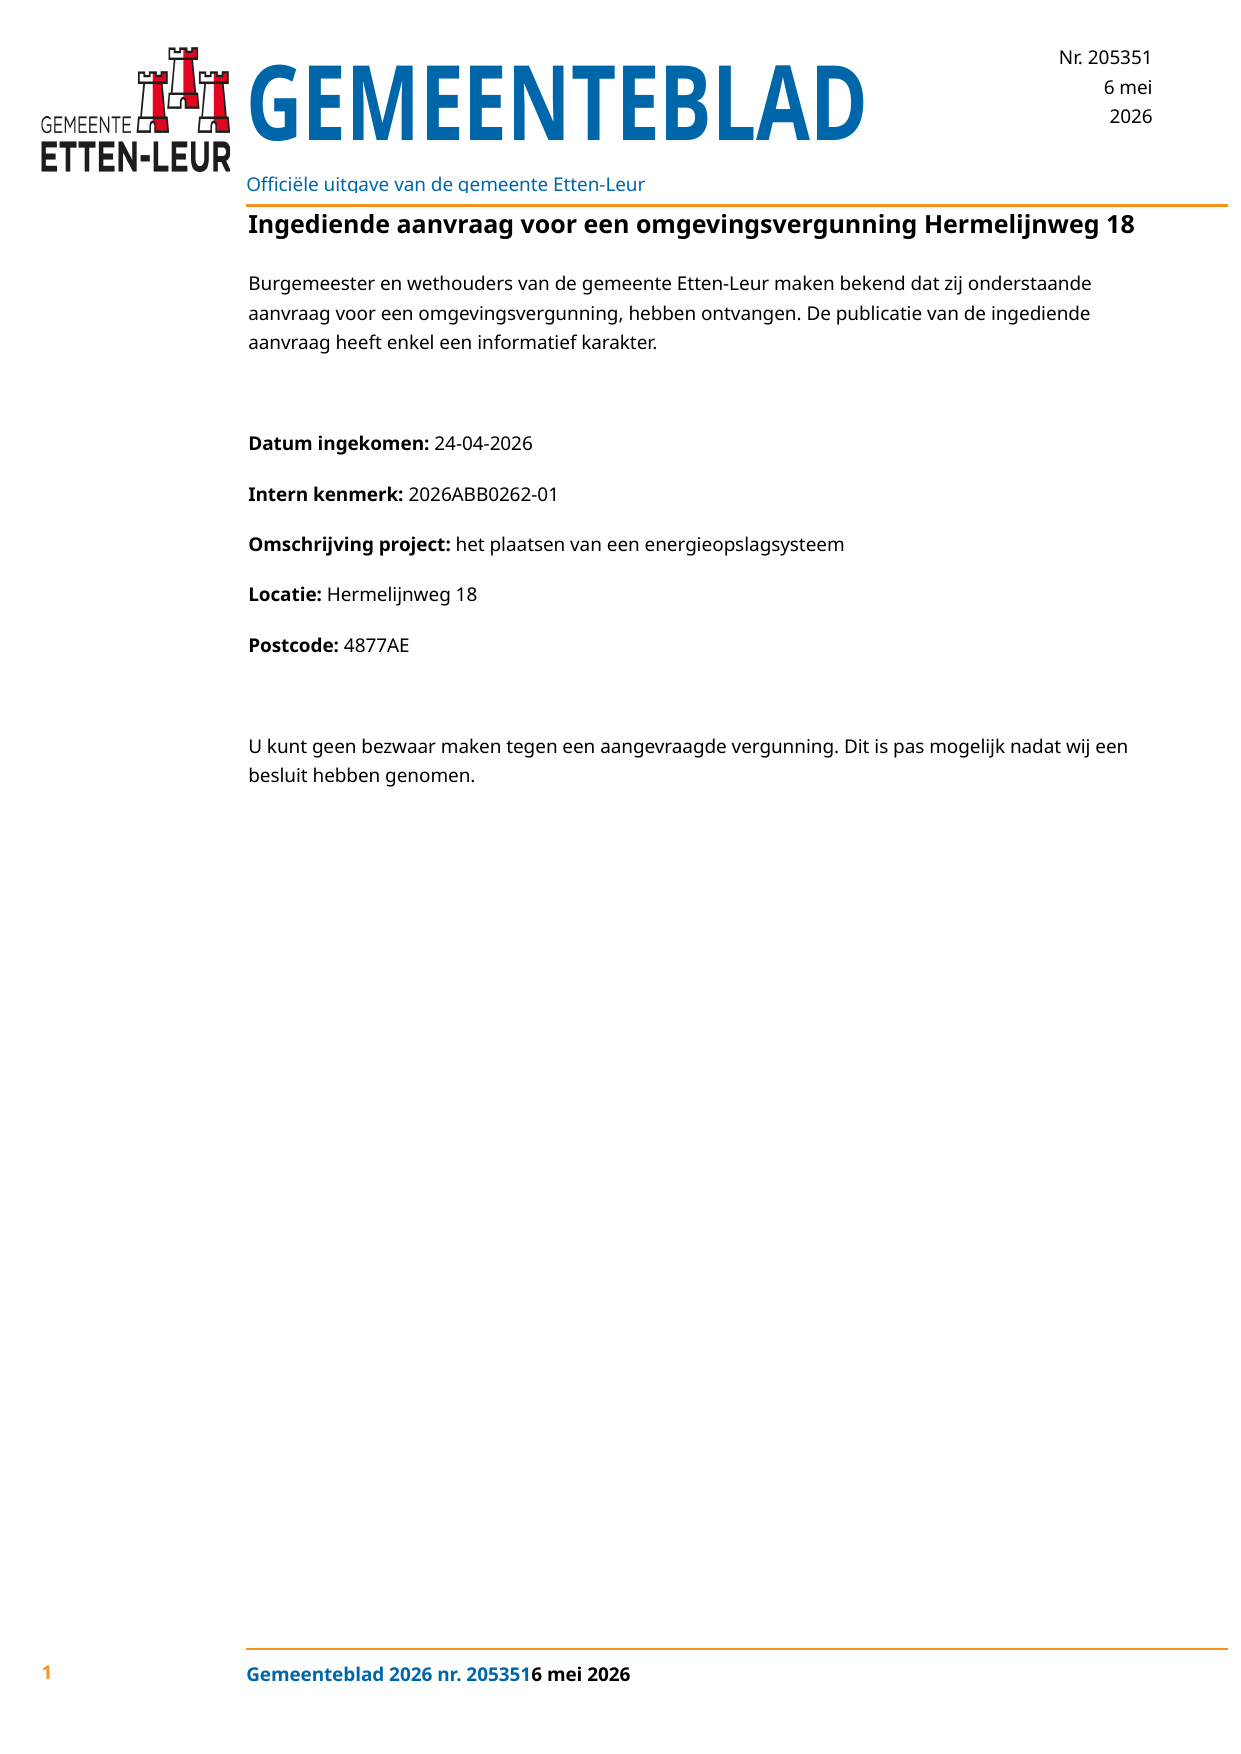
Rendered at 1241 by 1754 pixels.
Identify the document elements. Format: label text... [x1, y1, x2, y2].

text Intern kenmerk: 2026ABB0262-01 [248, 481, 1152, 506]
text Omschrijving project: het plaatsen van een energieopslagsysteem [248, 531, 1152, 557]
text Burgemeester en wethouders van de gemeente Etten-Leur maken bekend dat zij onderstaande aanvraag voor een omgevingsvergunning, hebben ontvangen. De publicatie van de ingediende aanvraag heeft enkel een informatief karakter. [248, 270, 1152, 355]
picture [41, 47, 231, 172]
text U kunt geen bezwaar maken tegen een aangevraagde vergunning. Dit is pas mogelijk nadat wij een besluit hebben genomen. [248, 733, 1152, 788]
text Locatie: Hermelijnweg 18 [248, 582, 1152, 607]
text Ingediende aanvraag voor een omgevingsvergunning Hermelijnweg 18 [248, 207, 1152, 241]
text Datum ingekomen: 24-04-2026 [248, 430, 1152, 456]
text Postcode: 4877AE [248, 632, 1152, 658]
